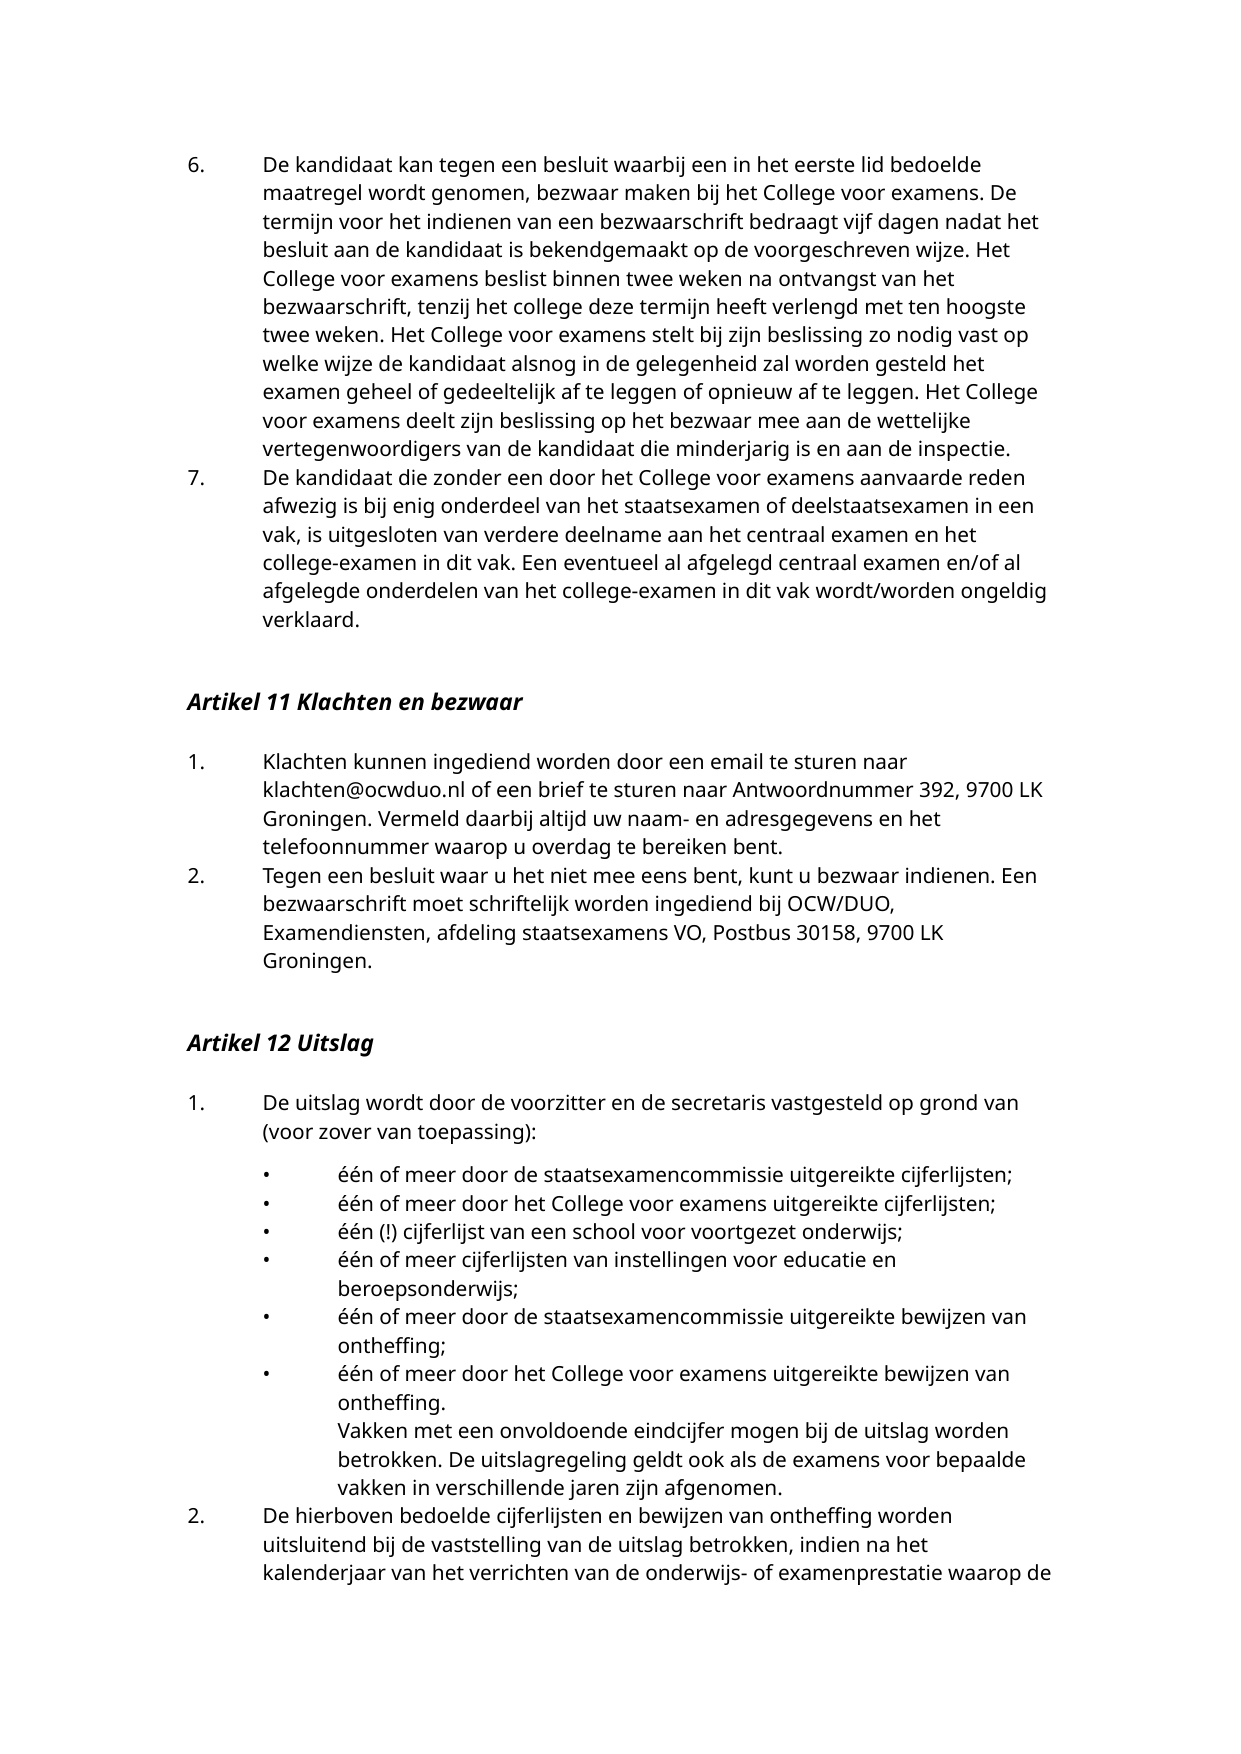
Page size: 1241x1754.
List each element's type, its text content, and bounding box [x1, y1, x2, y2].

list De hierboven bedoelde cijferlijsten en bewijzen van ontheffing worden uitsluitend bij de vaststelling van de uitslag betrokken, indien na het kalenderjaar van het verrichten van de onderwijs- of examenprestatie waarop de [187, 1502, 1053, 1587]
subtitle Artikel 12 Uitslag [187, 1027, 1053, 1058]
list één (!) cijferlijst van een school voor voortgezet onderwijs; [262, 1217, 1053, 1246]
subtitle Artikel 11 Klachten en bezwaar [187, 686, 1053, 717]
list één of meer door het College voor examens uitgereikte bewijzen van ontheffing. [262, 1359, 1053, 1416]
list één of meer door de staatsexamencommissie uitgereikte bewijzen van ontheffing; [262, 1302, 1053, 1359]
list Klachten kunnen ingediend worden door een email te sturen naar klachten@ocwduo.nl of een brief te sturen naar Antwoordnummer 392, 9700 LK Groningen. Vermeld daarbij altijd uw naam- en adresgegevens en het telefoonnummer waarop u overdag te bereiken bent. [187, 747, 1053, 861]
list De kandidaat die zonder een door het College voor examens aanvaarde reden afwezig is bij enig onderdeel van het staatsexamen of deelstaatsexamen in een vak, is uitgesloten van verdere deelname aan het centraal examen en het college-examen in dit vak. Een eventueel al afgelegd centraal examen en/of al afgelegde onderdelen van het college-examen in dit vak wordt/worden ongeldig verklaard. [187, 463, 1053, 633]
list één of meer cijferlijsten van instellingen voor educatie en beroepsonderwijs; [262, 1246, 1053, 1302]
list één of meer door de staatsexamencommissie uitgereikte cijferlijsten; [262, 1160, 1053, 1189]
list één of meer door het College voor examens uitgereikte cijferlijsten; [262, 1189, 1053, 1217]
list Tegen een besluit waar u het niet mee eens bent, kunt u bezwaar indienen. Een bezwaarschrift moet schriftelijk worden ingediend bij OCW/DUO, Examendiensten, afdeling staatsexamens VO, Postbus 30158, 9700 LK Groningen. [187, 861, 1053, 975]
list De kandidaat kan tegen een besluit waarbij een in het eerste lid bedoelde maatregel wordt genomen, bezwaar maken bij het College voor examens. De termijn voor het indienen van een bezwaarschrift bedraagt vijf dagen nadat het besluit aan de kandidaat is bekendgemaakt op de voorgeschreven wijze. Het College voor examens beslist binnen twee weken na ontvangst van het bezwaarschrift, tenzij het college deze termijn heeft verlengd met ten hoogste twee weken. Het College voor examens stelt bij zijn beslissing zo nodig vast op welke wijze de kandidaat alsnog in de gelegenheid zal worden gesteld het examen geheel of gedeeltelijk af te leggen of opnieuw af te leggen. Het College voor examens deelt zijn beslissing op het bezwaar mee aan de wettelijke vertegenwoordigers van de kandidaat die minderjarig is en aan de inspectie. [187, 150, 1053, 463]
list De uitslag wordt door de voorzitter en de secretaris vastgesteld op grond van (voor zover van toepassing): [187, 1088, 1053, 1145]
list Vakken met een onvoldoende eindcijfer mogen bij de uitslag worden betrokken. De uitslagregeling geldt ook als de examens voor bepaalde vakken in verschillende jaren zijn afgenomen. [262, 1416, 1053, 1502]
